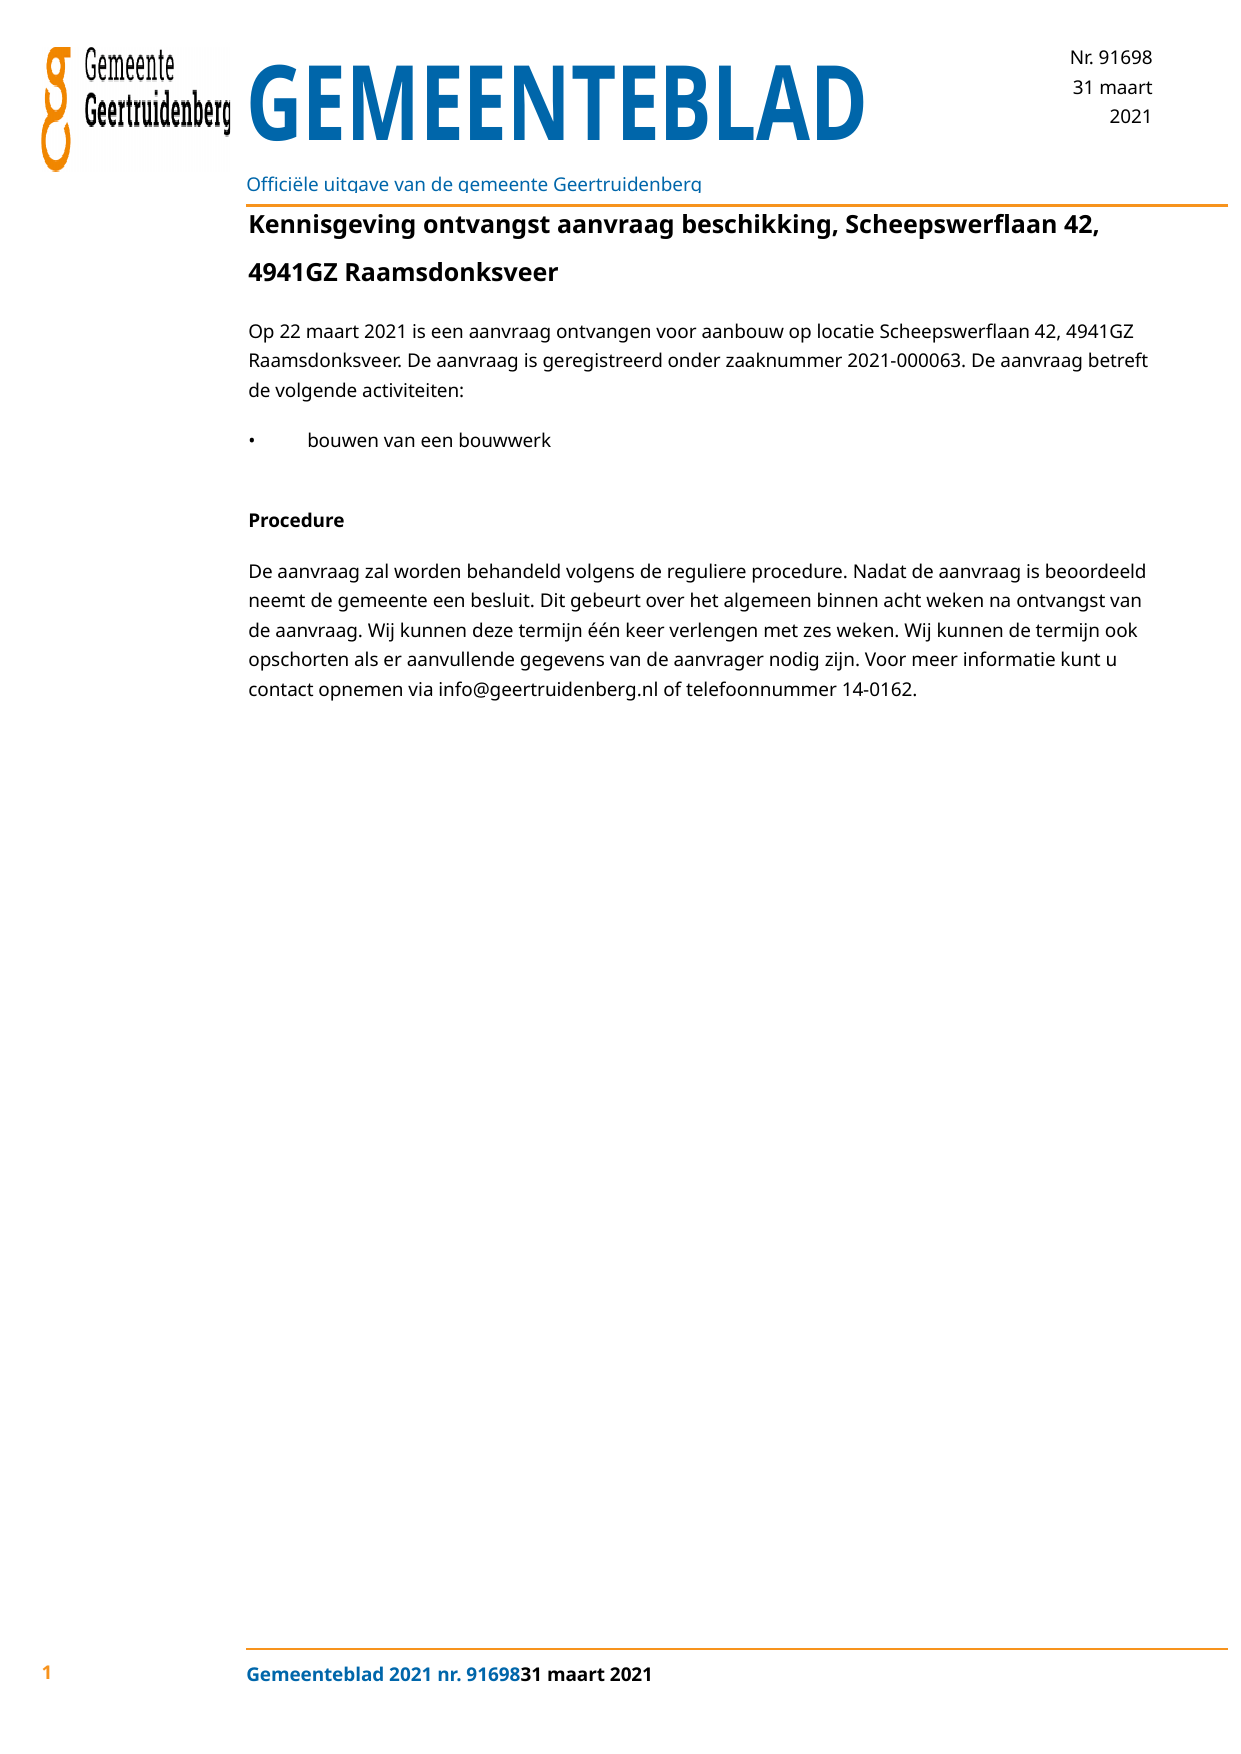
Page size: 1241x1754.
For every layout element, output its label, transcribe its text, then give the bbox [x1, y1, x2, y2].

picture [41, 47, 231, 172]
text Kennisgeving ontvangst aanvraag beschikking, Scheepswerflaan 42, 4941GZ Raamsdonksveer [248, 207, 1152, 288]
text Procedure [248, 507, 1152, 533]
text Op 22 maart 2021 is een aanvraag ontvangen voor aanbouw op locatie Scheepswerflaan 42, 4941GZ Raamsdonksveer. De aanvraag is geregistreerd onder zaaknummer 2021-000063. De aanvraag betreft de volgende activiteiten: [248, 318, 1152, 403]
list bouwen van een bouwwerk [248, 427, 1152, 453]
text De aanvraag zal worden behandeld volgens de reguliere procedure. Nadat de aanvraag is beoordeeld neemt de gemeente een besluit. Dit gebeurt over het algemeen binnen acht weken na ontvangst van de aanvraag. Wij kunnen deze termijn één keer verlengen met zes weken. Wij kunnen de termijn ook opschorten als er aanvullende gegevens van de aanvrager nodig zijn. Voor meer informatie kunt u contact opnemen via info@geertruidenberg.nl of telefoonnummer 14-0162. [248, 558, 1152, 702]
